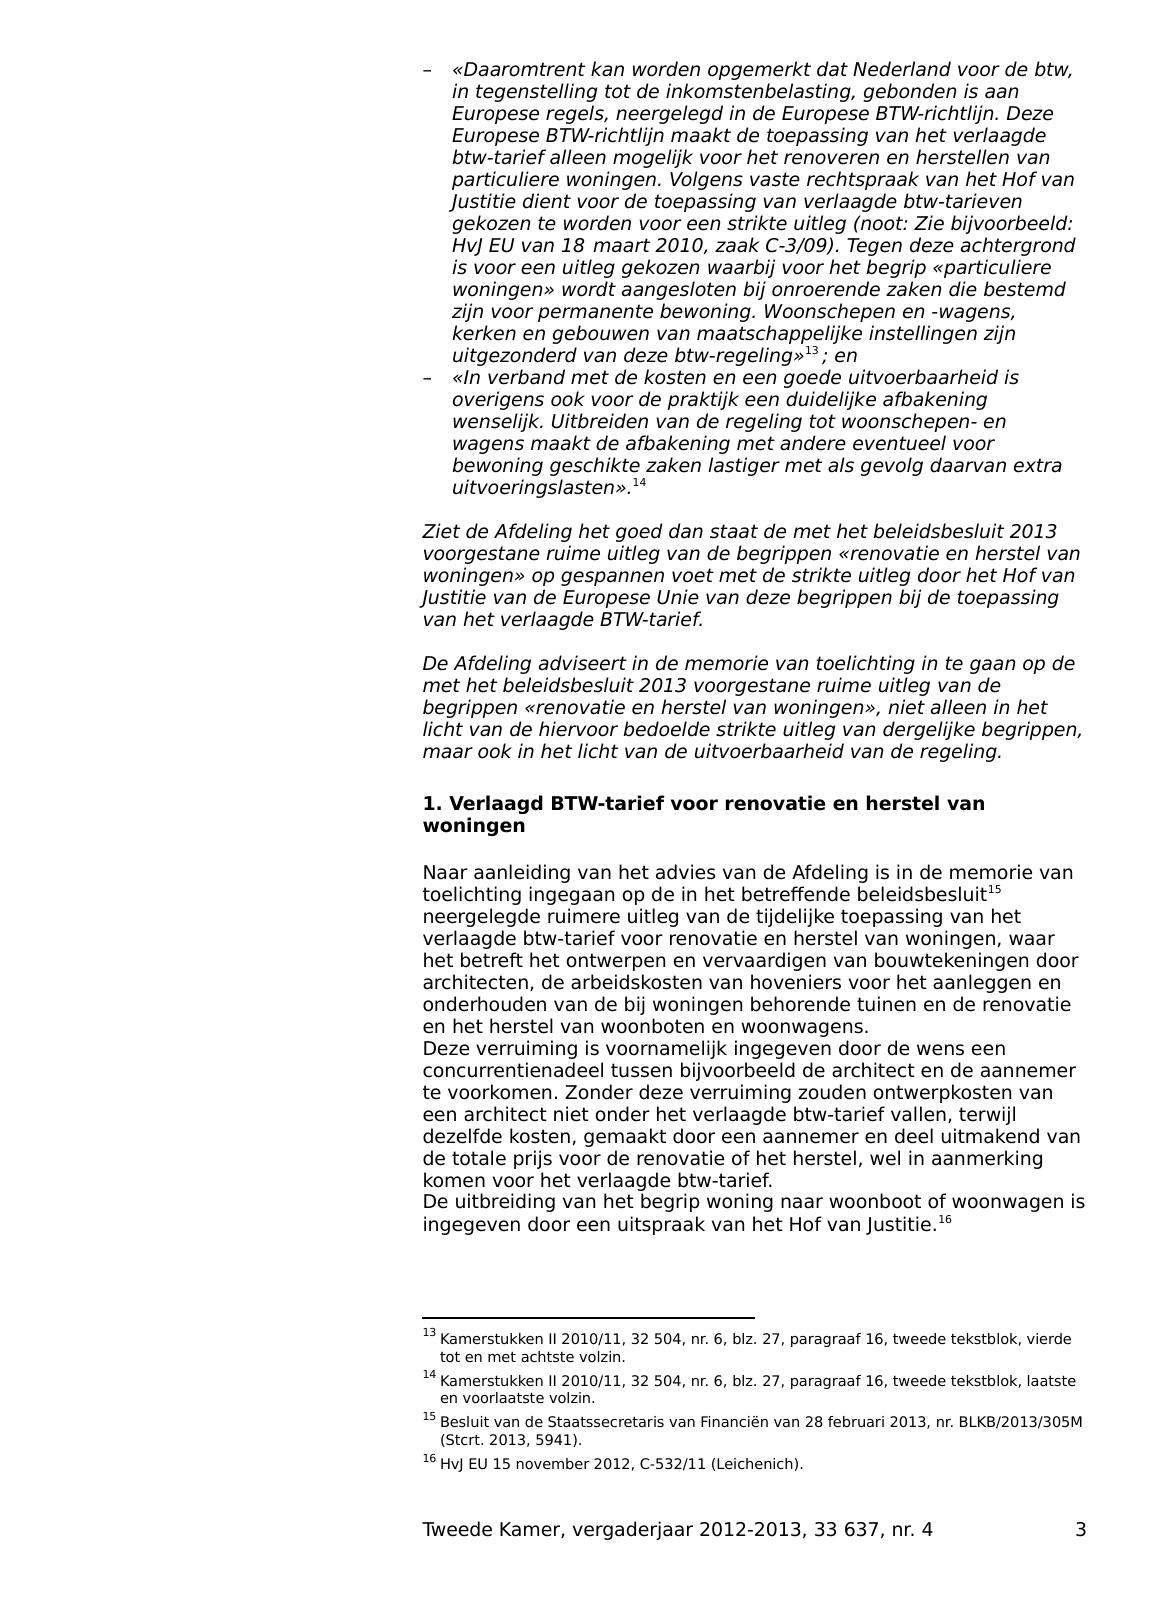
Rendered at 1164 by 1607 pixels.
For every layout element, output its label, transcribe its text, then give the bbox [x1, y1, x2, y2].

subtitle 1. Verlaagd BTW-tarief voor renovatie en herstel van woningen [422, 793, 1087, 837]
text Kamerstukken II 2010/11, 32 504, nr. 6, blz. 27, paragraaf 16, tweede tekstblok, vierde tot en met achtste volzin. [422, 1327, 1087, 1366]
text – «Daaromtrent kan worden opgemerkt dat Nederland voor de btw, in tegenstelling tot de inkomstenbelasting, gebonden is aan Europese regels, neergelegd in de Europese BTW-richtlijn. Deze Europese BTW-richtlijn maakt de toepassing van het verlaagde btw-tarief alleen mogelijk voor het renoveren en herstellen van particuliere woningen. Volgens vaste rechtspraak van het Hof van Justitie dient voor de toepassing van verlaagde btw-tarieven gekozen te worden voor een strikte uitleg (noot: Zie bijvoorbeeld: HvJ EU van 18 maart 2010, zaak C-3/09). Tegen deze achtergrond is voor een uitleg gekozen waarbij voor het begrip «particuliere woningen» wordt aangesloten bij onroerende zaken die bestemd zijn voor permanente bewoning. Woonschepen en -wagens, kerken en gebouwen van maatschappelijke instellingen zijn uitgezonderd van deze btw-regeling»; en [422, 59, 1087, 367]
text Kamerstukken II 2010/11, 32 504, nr. 6, blz. 27, paragraaf 16, tweede tekstblok, laatste en voorlaatste volzin. [422, 1368, 1087, 1407]
text HvJ EU 15 november 2012, C-532/11 (Leichenich). [422, 1452, 1087, 1474]
text Ziet de Afdeling het goed dan staat de met het beleidsbesluit 2013 voorgestane ruime uitleg van de begrippen «renovatie en herstel van woningen» op gespannen voet met de strikte uitleg door het Hof van Justitie van de Europese Unie van deze begrippen bij de toepassing van het verlaagde BTW-tarief. [422, 521, 1087, 631]
text De uitbreiding van het begrip woning naar woonboot of woonwagen is ingegeven door een uitspraak van het Hof van Justitie. [422, 1191, 1087, 1235]
text Besluit van de Staatssecretaris van Financiën van 28 februari 2013, nr. BLKB/2013/305M (Stcrt. 2013, 5941). [422, 1410, 1087, 1449]
text De Afdeling adviseert in de memorie van toelichting in te gaan op de met het beleidsbesluit 2013 voorgestane ruime uitleg van de begrippen «renovatie en herstel van woningen», niet alleen in het licht van de hiervoor bedoelde strikte uitleg van dergelijke begrippen, maar ook in het licht van de uitvoerbaarheid van de regeling. [422, 653, 1087, 763]
text – «In verband met de kosten en een goede uitvoerbaarheid is overigens ook voor de praktijk een duidelijke afbakening wenselijk. Uitbreiden van de regeling tot woonschepen- en wagens maakt de afbakening met andere eventueel voor bewoning geschikte zaken lastiger met als gevolg daarvan extra uitvoeringslasten». [422, 367, 1087, 499]
text Deze verruiming is voornamelijk ingegeven door de wens een concurrentienadeel tussen bijvoorbeeld de architect en de aannemer te voorkomen. Zonder deze verruiming zouden ontwerpkosten van een architect niet onder het verlaagde btw-tarief vallen, terwijl dezelfde kosten, gemaakt door een aannemer en deel uitmakend van de totale prijs voor de renovatie of het herstel, wel in aanmerking komen voor het verlaagde btw-tarief. [422, 1038, 1087, 1191]
text Naar aanleiding van het advies van de Afdeling is in de memorie van toelichting ingegaan op de in het betreffende beleidsbesluit neergelegde ruimere uitleg van de tijdelijke toepassing van het verlaagde btw-tarief voor renovatie en herstel van woningen, waar het betreft het ontwerpen en vervaardigen van bouwtekeningen door architecten, de arbeidskosten van hoveniers voor het aanleggen en onderhouden van de bij woningen behorende tuinen en de renovatie en het herstel van woonboten en woonwagens. [422, 862, 1087, 1038]
